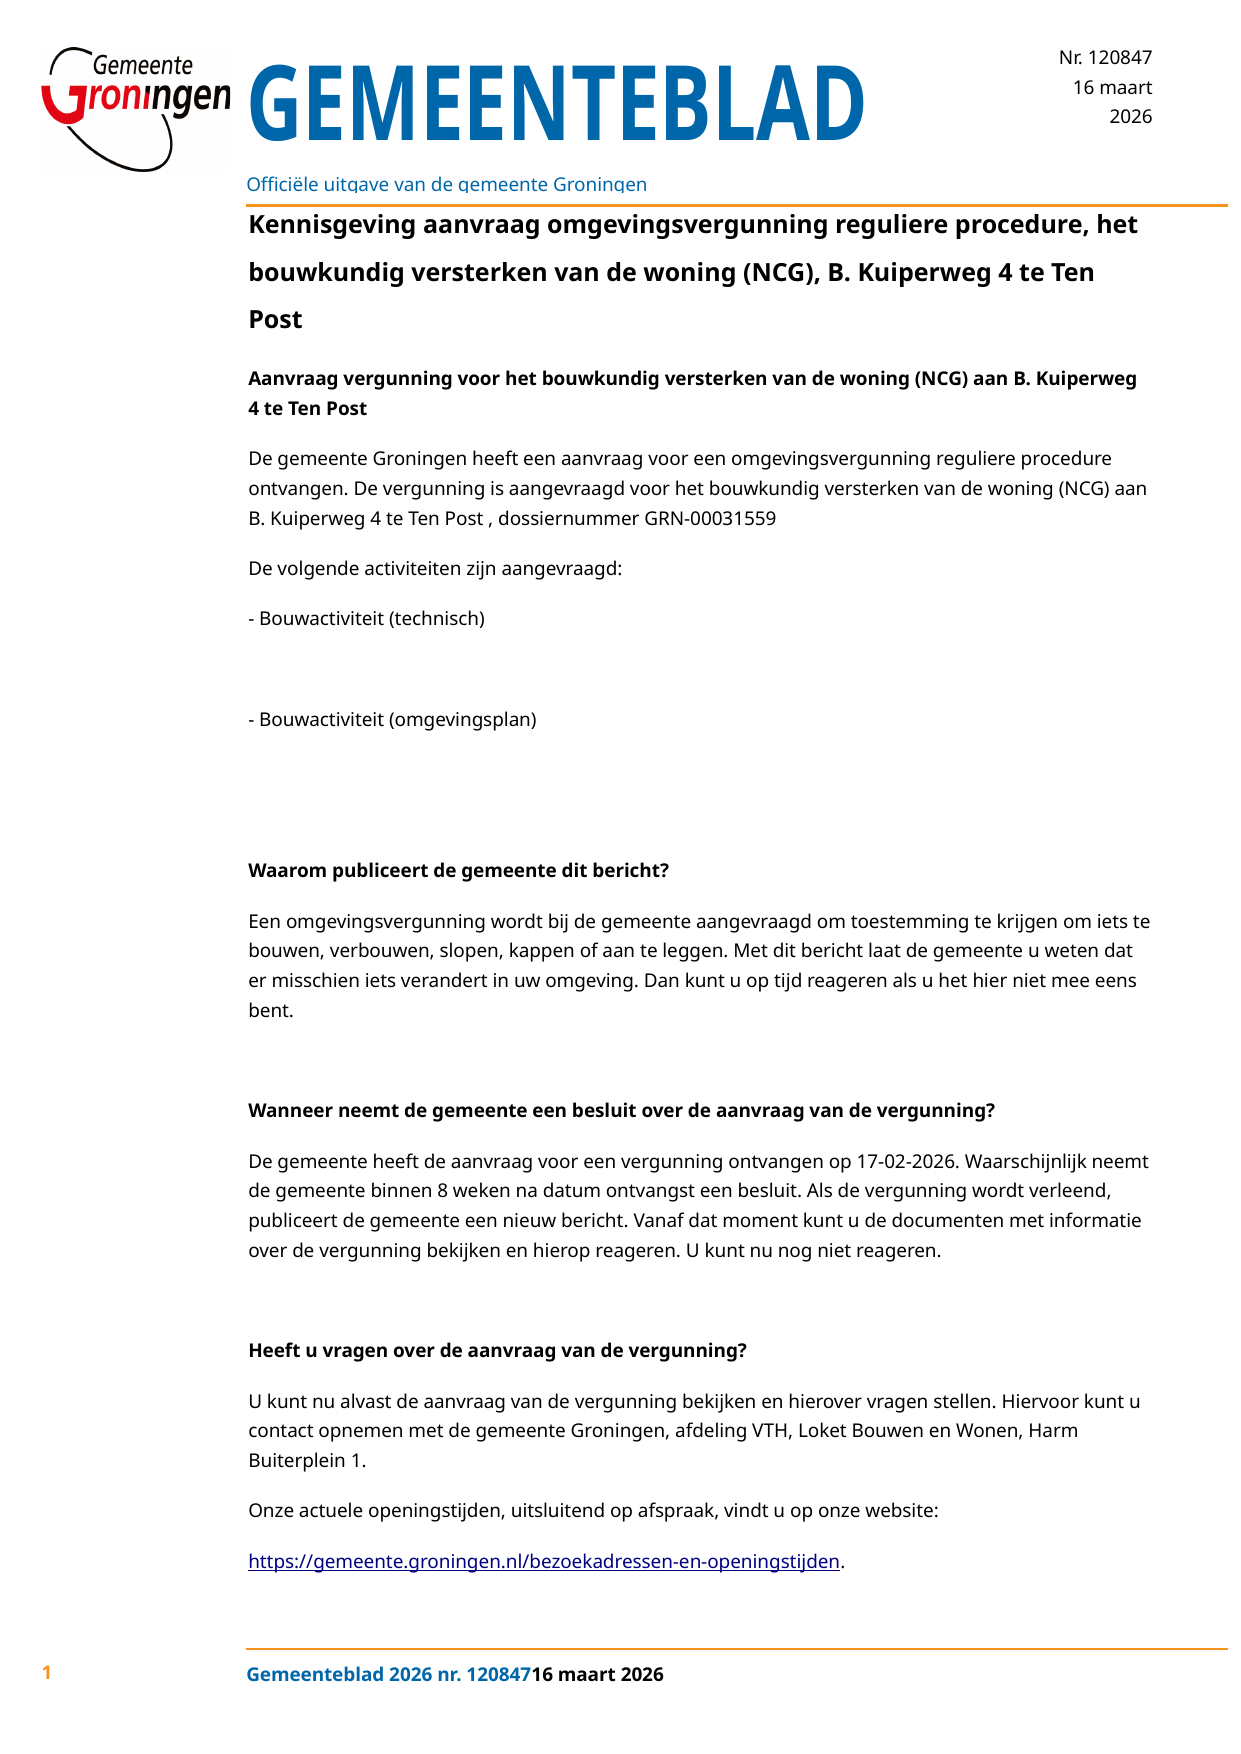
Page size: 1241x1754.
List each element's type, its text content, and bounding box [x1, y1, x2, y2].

text Aanvraag vergunning voor het bouwkundig versterken van de woning (NCG) aan B. Kuiperweg 4 te Ten Post [248, 366, 1152, 421]
text - Bouwactiviteit (omgevingsplan) [248, 706, 1152, 732]
text Kennisgeving aanvraag omgevingsvergunning reguliere procedure, het bouwkundig versterken van de woning (NCG), B. Kuiperweg 4 te Ten Post [248, 207, 1152, 336]
text https://gemeente.groningen.nl/bezoekadressen-en-openingstijden. [248, 1548, 1152, 1574]
text Waarom publiceert de gemeente dit bericht? [248, 858, 1152, 883]
text Een omgevingsvergunning wordt bij de gemeente aangevraagd om toestemming te krijgen om iets te bouwen, verbouwen, slopen, kappen of aan te leggen. Met dit bericht laat de gemeente u weten dat er misschien iets verandert in uw omgeving. Dan kunt u op tijd reageren als u het hier niet mee eens bent. [248, 908, 1152, 1022]
text Heeft u vragen over de aanvraag van de vergunning? [248, 1338, 1152, 1363]
text Onze actuele openingstijden, uitsluitend op afspraak, vindt u op onze website: [248, 1498, 1152, 1523]
text De gemeente heeft de aanvraag voor een vergunning ontvangen op 17-02-2026. Waarschijnlijk neemt de gemeente binnen 8 weken na datum ontvangst een besluit. Als de vergunning wordt verleend, publiceert de gemeente een nieuw bericht. Vanaf dat moment kunt u de documenten met informatie over de vergunning bekijken en hierop reageren. U kunt nu nog niet reageren. [248, 1148, 1152, 1262]
text U kunt nu alvast de aanvraag van de vergunning bekijken en hierover vragen stellen. Hiervoor kunt u contact opnemen met de gemeente Groningen, afdeling VTH, Loket Bouwen en Wonen, Harm Buiterplein 1. [248, 1388, 1152, 1473]
picture [41, 47, 231, 172]
text De gemeente Groningen heeft een aanvraag voor een omgevingsvergunning reguliere procedure ontvangen. De vergunning is aangevraagd voor het bouwkundig versterken van de woning (NCG) aan B. Kuiperweg 4 te Ten Post , dossiernummer GRN-00031559 [248, 446, 1152, 530]
text Wanneer neemt de gemeente een besluit over de aanvraag van de vergunning? [248, 1098, 1152, 1123]
text - Bouwactiviteit (technisch) [248, 606, 1152, 631]
text De volgende activiteiten zijn aangevraagd: [248, 555, 1152, 581]
